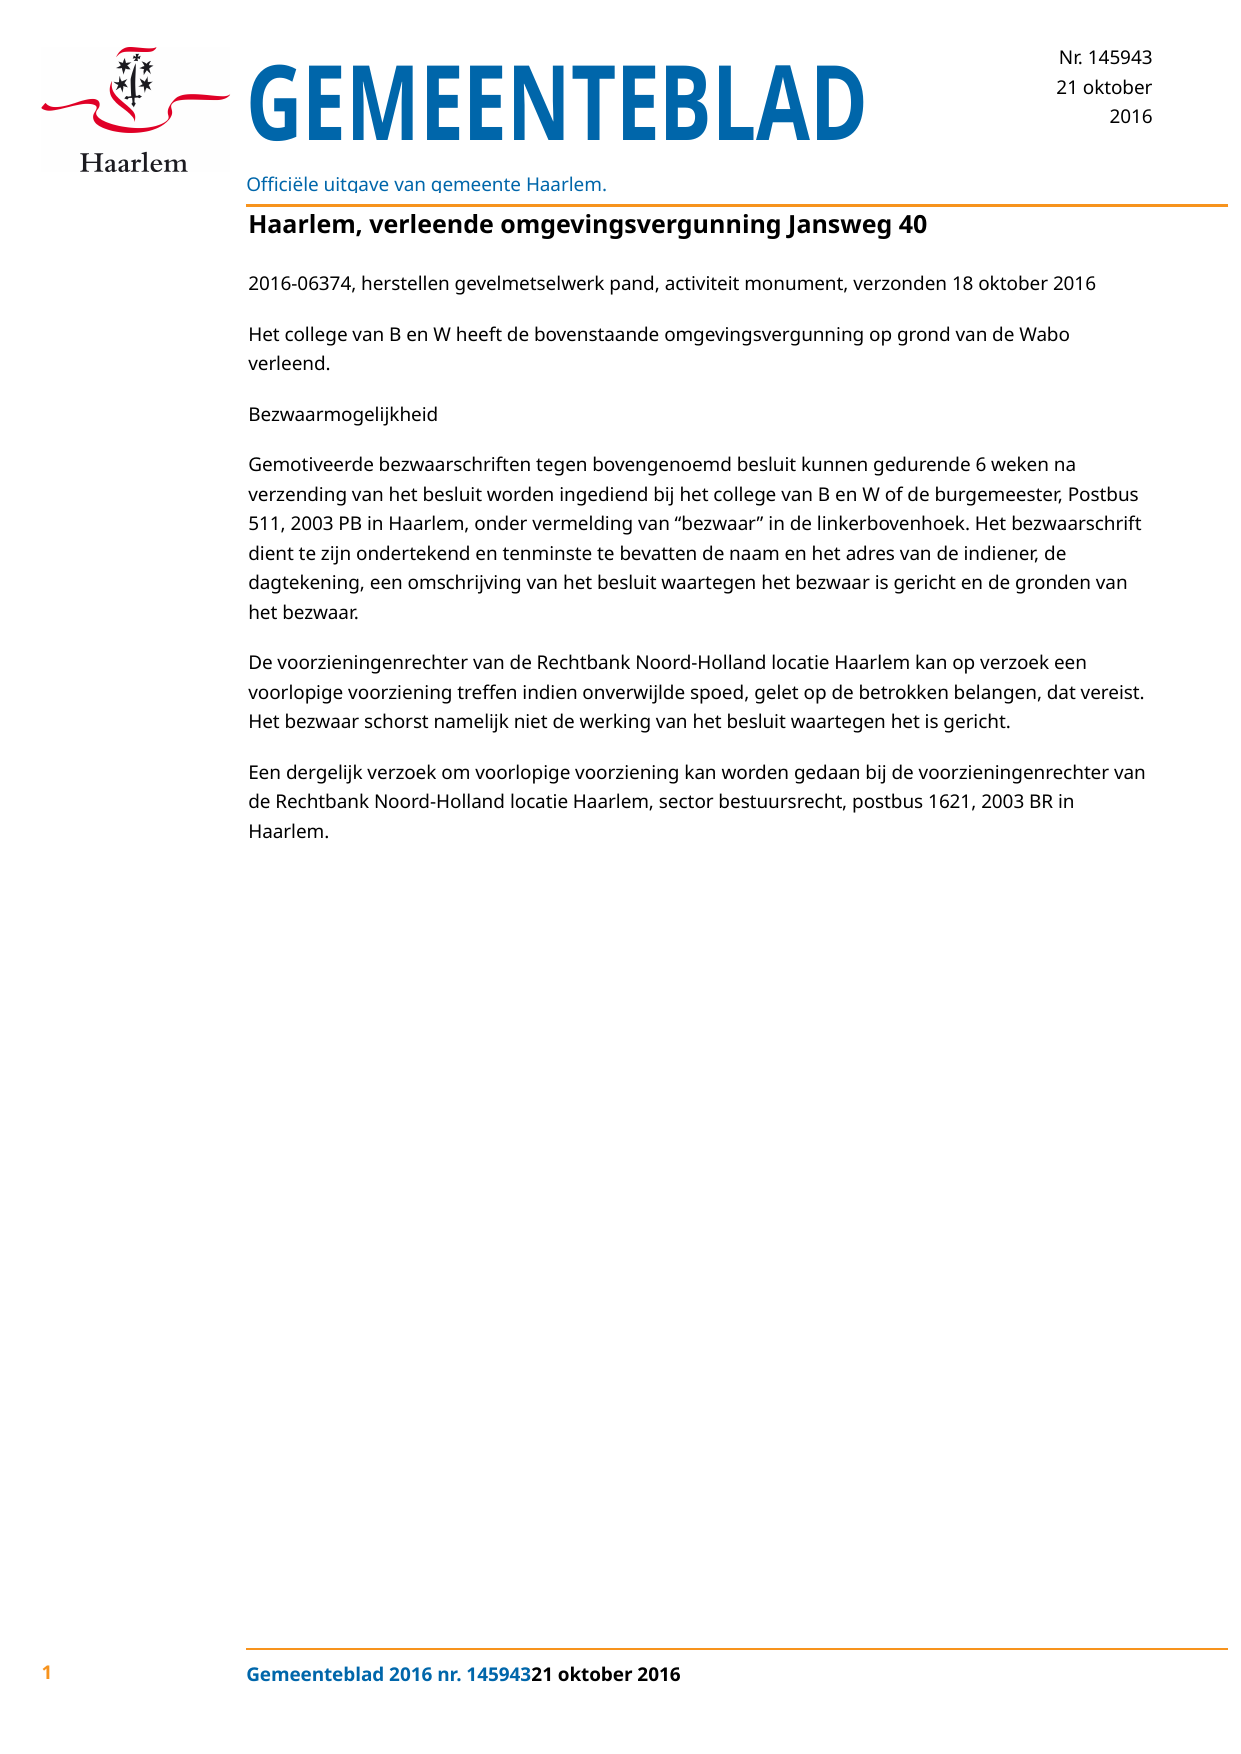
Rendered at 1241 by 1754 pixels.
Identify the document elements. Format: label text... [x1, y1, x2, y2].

text Gemotiveerde bezwaarschriften tegen bovengenoemd besluit kunnen gedurende 6 weken na verzending van het besluit worden ingediend bij het college van B en W of de burgemeester, Postbus 511, 2003 PB in Haarlem, onder vermelding van “bezwaar” in de linkerbovenhoek. Het bezwaarschrift dient te zijn ondertekend en tenminste te bevatten de naam en het adres van de indiener, de dagtekening, een omschrijving van het besluit waartegen het bezwaar is gericht en de gronden van het bezwaar. [248, 451, 1152, 625]
text Het college van B en W heeft de bovenstaande omgevingsvergunning op grond van de Wabo verleend. [248, 321, 1152, 376]
text Bezwaarmogelijkheid [248, 401, 1152, 426]
text Haarlem, verleende omgevingsvergunning Jansweg 40 [248, 207, 1152, 241]
picture [41, 47, 231, 172]
text 2016-06374, herstellen gevelmetselwerk pand, activiteit monument, verzonden 18 oktober 2016 [248, 270, 1152, 296]
text Een dergelijk verzoek om voorlopige voorziening kan worden gedaan bij de voorzieningenrechter van de Rechtbank Noord-Holland locatie Haarlem, sector bestuursrecht, postbus 1621, 2003 BR in Haarlem. [248, 759, 1152, 844]
text De voorzieningenrechter van de Rechtbank Noord-Holland locatie Haarlem kan op verzoek een voorlopige voorziening treffen indien onverwijlde spoed, gelet op de betrokken belangen, dat vereist. Het bezwaar schorst namelijk niet de werking van het besluit waartegen het is gericht. [248, 649, 1152, 734]
